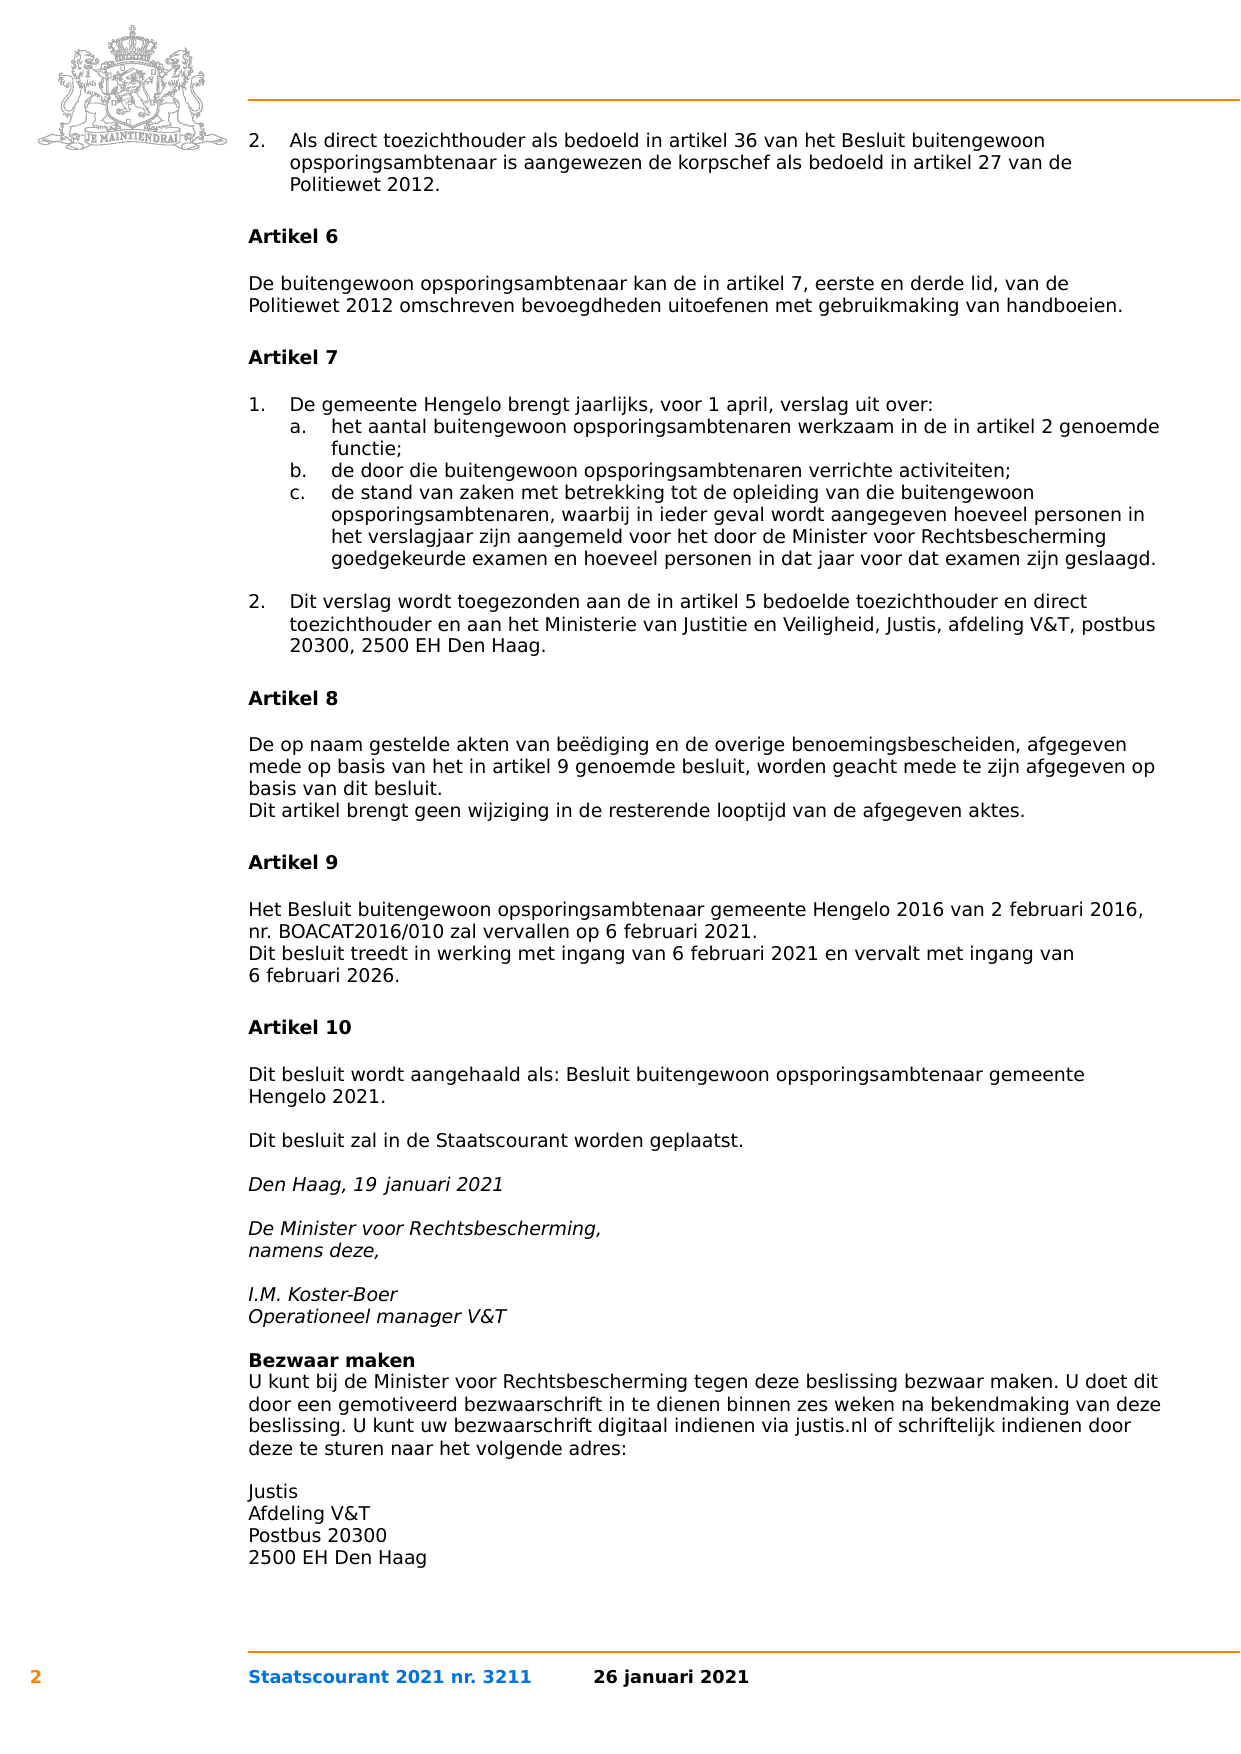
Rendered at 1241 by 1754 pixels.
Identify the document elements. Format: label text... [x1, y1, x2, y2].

text Postbus 20300 [248, 1525, 1163, 1547]
text Dit besluit wordt aangehaald als: Besluit buitengewoon opsporingsambtenaar gemeente Hengelo 2021. [248, 1064, 1163, 1108]
subtitle Artikel 9 [248, 852, 1163, 874]
text U kunt bij de Minister voor Rechtsbescherming tegen deze beslissing bezwaar maken. U doet dit door een gemotiveerd bezwaarschrift in te dienen binnen zes weken na bekendmaking van deze beslissing. U kunt uw bezwaarschrift digitaal indienen via justis.nl of schriftelijk indienen door deze te sturen naar het volgende adres: [248, 1371, 1163, 1459]
text Dit besluit zal in de Staatscourant worden geplaatst. [248, 1130, 1163, 1152]
text Bezwaar maken [248, 1349, 1163, 1371]
text Den Haag, 19 januari 2021 [248, 1174, 1163, 1196]
text 2500 EH Den Haag [248, 1547, 1163, 1569]
subtitle Artikel 10 [248, 1017, 1163, 1039]
text Afdeling V&T [248, 1503, 1163, 1525]
text Het Besluit buitengewoon opsporingsambtenaar gemeente Hengelo 2016 van 2 februari 2016, nr. BOACAT2016/010 zal vervallen op 6 februari 2021. [248, 899, 1163, 943]
text 2. Als direct toezichthouder als bedoeld in artikel 36 van het Besluit buitengewoon opsporingsambtenaar is aangewezen de korpschef als bedoeld in artikel 27 van de Politiewet 2012. [248, 130, 1163, 196]
text 2. Dit verslag wordt toegezonden aan de in artikel 5 bedoelde toezichthouder en direct toezichthouder en aan het Ministerie van Justitie en Veiligheid, Justis, afdeling V&T, postbus 20300, 2500 EH Den Haag. [248, 591, 1163, 657]
text Justis [248, 1481, 1163, 1503]
subtitle Artikel 6 [248, 226, 1163, 248]
text c. de stand van zaken met betrekking tot de opleiding van die buitengewoon opsporingsambtenaren, waarbij in ieder geval wordt aangegeven hoeveel personen in het verslagjaar zijn aangemeld voor het door de Minister voor Rechtsbescherming goedgekeurde examen en hoeveel personen in dat jaar voor dat examen zijn geslaagd. [289, 482, 1163, 569]
text De Minister voor Rechtsbescherming, namens deze, I.M. Koster-Boer Operationeel manager V&T [248, 1218, 1163, 1328]
text Dit artikel brengt geen wijziging in de resterende looptijd van de afgegeven aktes. [248, 800, 1163, 822]
text De buitengewoon opsporingsambtenaar kan de in artikel 7, eerste en derde lid, van de Politiewet 2012 omschreven bevoegdheden uitoefenen met gebruikmaking van handboeien. [248, 273, 1163, 317]
text Dit besluit treedt in werking met ingang van 6 februari 2021 en vervalt met ingang van 6 februari 2026. [248, 943, 1163, 987]
text b. de door die buitengewoon opsporingsambtenaren verrichte activiteiten; [289, 460, 1163, 482]
text 1. De gemeente Hengelo brengt jaarlijks, voor 1 april, verslag uit over: [248, 394, 1163, 416]
subtitle Artikel 8 [248, 687, 1163, 709]
subtitle Artikel 7 [248, 347, 1163, 369]
text a. het aantal buitengewoon opsporingsambtenaren werkzaam in de in artikel 2 genoemde functie; [289, 416, 1163, 460]
text De op naam gestelde akten van beëdiging en de overige benoemingsbescheiden, afgegeven mede op basis van het in artikel 9 genoemde besluit, worden geacht mede te zijn afgegeven op basis van dit besluit. [248, 734, 1163, 800]
picture [38, 25, 227, 150]
